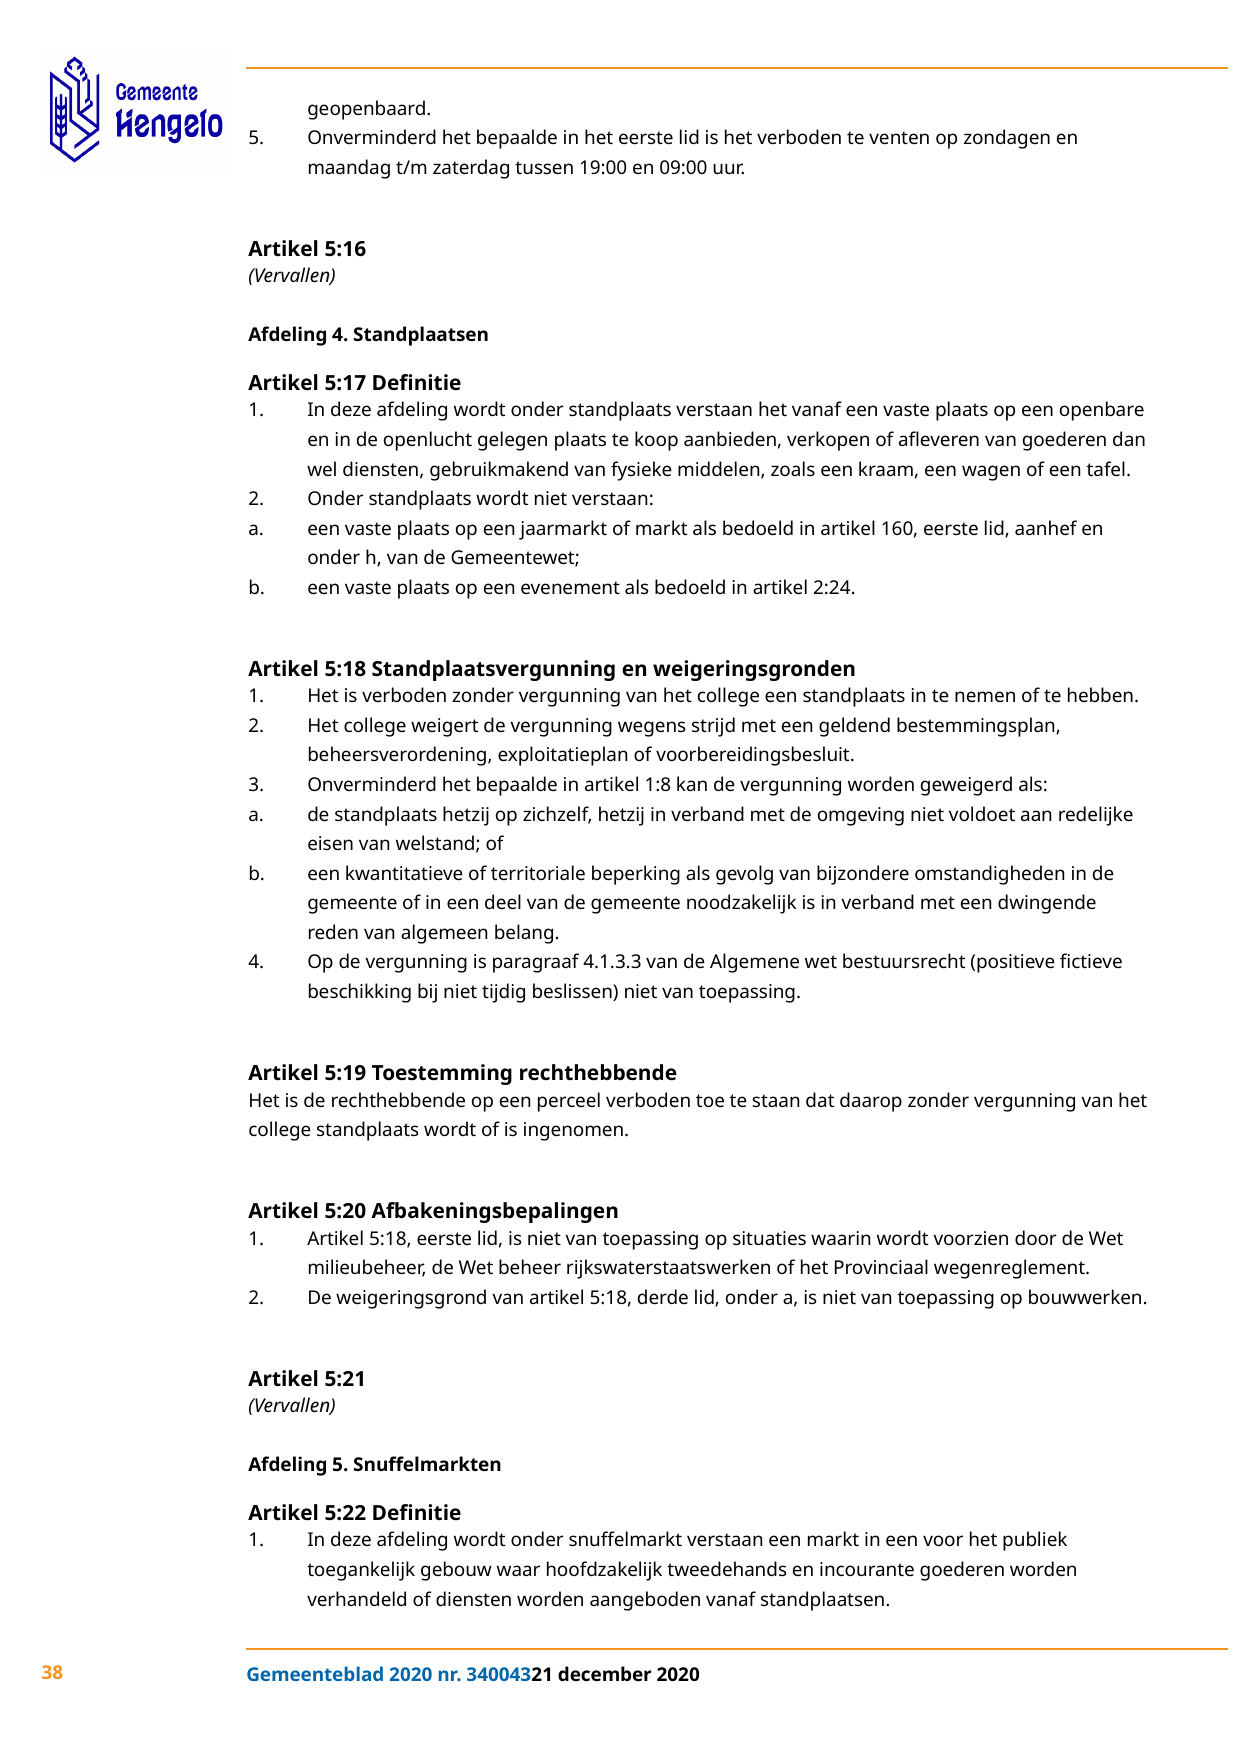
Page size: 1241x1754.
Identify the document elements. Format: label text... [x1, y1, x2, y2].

list Het is verboden zonder vergunning van het college een standplaats in te nemen of te hebben. [248, 682, 1152, 708]
text Artikel 5:16 [248, 234, 1152, 262]
list geopenbaard. [248, 95, 1152, 121]
list In deze afdeling wordt onder snuffelmarkt verstaan een markt in een voor het publiek toegankelijk gebouw waar hoofdzakelijk tweedehands en incourante goederen worden verhandeld of diensten worden aangeboden vanaf standplaatsen. [248, 1527, 1152, 1611]
list Onder standplaats wordt niet verstaan: [248, 485, 1152, 511]
list Artikel 5:18, eerste lid, is niet van toepassing op situaties waarin wordt voorzien door de Wet milieubeheer, de Wet beheer rijkswaterstaatswerken of het Provinciaal wegenreglement. [248, 1225, 1152, 1280]
list een vaste plaats op een evenement als bedoeld in artikel 2:24. [248, 574, 1152, 600]
list Onverminderd het bepaalde in het eerste lid is het verboden te venten op zondagen en maandag t/m zaterdag tussen 19:00 en 09:00 uur. [248, 124, 1152, 180]
text Artikel 5:22 Definitie [248, 1498, 1152, 1527]
list Op de vergunning is paragraaf 4.1.3.3 van de Algemene wet bestuursrecht (positieve fictieve beschikking bij niet tijdig beslissen) niet van toepassing. [248, 949, 1152, 1004]
list De weigeringsgrond van artikel 5:18, derde lid, onder a, is niet van toepassing op bouwwerken. [248, 1284, 1152, 1310]
text Artikel 5:19 Toestemming rechthebbende [248, 1058, 1152, 1087]
text Het is de rechthebbende op een perceel verboden toe te staan dat daarop zonder vergunning van het college standplaats wordt of is ingenomen. [248, 1087, 1152, 1142]
list de standplaats hetzij op zichzelf, hetzij in verband met de omgeving niet voldoet aan redelijke eisen van welstand; of [248, 801, 1152, 856]
list een kwantitatieve of territoriale beperking als gevolg van bijzondere omstandigheden in de gemeente of in een deel van de gemeente noodzakelijk is in verband met een dwingende reden van algemeen belang. [248, 860, 1152, 945]
text Artikel 5:20 Afbakeningsbepalingen [248, 1196, 1152, 1225]
text Afdeling 5. Snuffelmarkten [248, 1452, 1152, 1477]
list Het college weigert de vergunning wegens strijd met een geldend bestemmingsplan, beheersverordening, exploitatieplan of voorbereidingsbesluit. [248, 712, 1152, 767]
text Artikel 5:21 [248, 1364, 1152, 1392]
picture [41, 47, 231, 172]
list een vaste plaats op een jaarmarkt of markt als bedoeld in artikel 160, eerste lid, aanhef en onder h, van de Gemeentewet; [248, 515, 1152, 570]
text Artikel 5:17 Definitie [248, 368, 1152, 397]
text (Vervallen) [248, 262, 1152, 288]
text Afdeling 4. Standplaatsen [248, 322, 1152, 347]
text (Vervallen) [248, 1392, 1152, 1418]
list In deze afdeling wordt onder standplaats verstaan het vanaf een vaste plaats op een openbare en in de openlucht gelegen plaats te koop aanbieden, verkopen of afleveren van goederen dan wel diensten, gebruikmakend van fysieke middelen, zoals een kraam, een wagen of een tafel. [248, 397, 1152, 481]
list Onverminderd het bepaalde in artikel 1:8 kan de vergunning worden geweigerd als: [248, 771, 1152, 797]
text Artikel 5:18 Standplaatsvergunning en weigeringsgronden [248, 654, 1152, 682]
